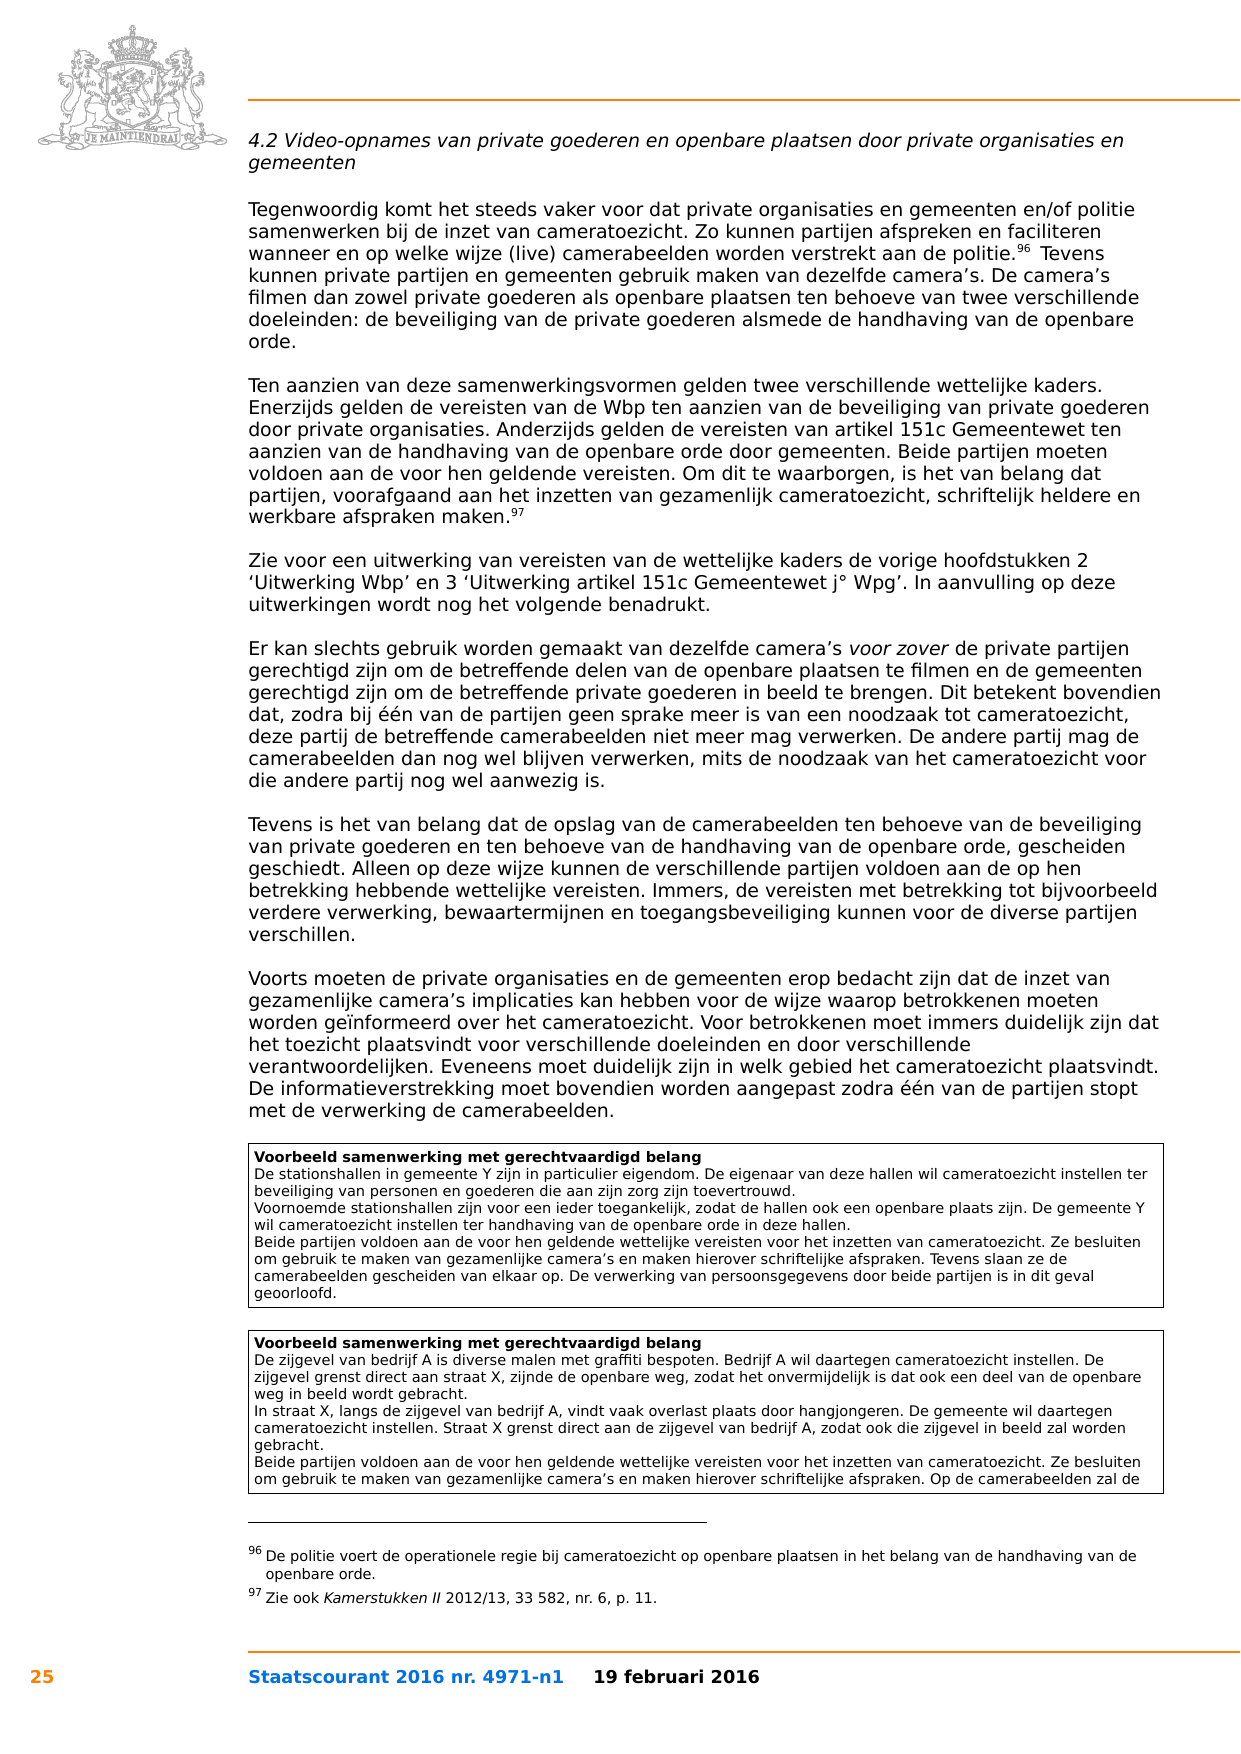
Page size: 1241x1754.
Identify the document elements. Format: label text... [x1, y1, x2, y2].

table_header Voorbeeld samenwerking met gerechtvaardigd belang De zijgevel van bedrijf A is diverse malen met graffiti bespoten. Bedrijf A wil daartegen cameratoezicht instellen. De zijgevel grenst direct aan straat X, zijnde de openbare weg, zodat het onvermijdelijk is dat ook een deel van de openbare weg in beeld wordt gebracht. In straat X, langs de zijgevel van bedrijf A, vindt vaak overlast plaats door hangjongeren. De gemeente wil daartegen cameratoezicht instellen. Straat X grenst direct aan de zijgevel van bedrijf A, zodat ook die zijgevel in beeld zal worden gebracht. Beide partijen voldoen aan de voor hen geldende wettelijke vereisten voor het inzetten van cameratoezicht. Ze besluiten om gebruik te maken van gezamenlijke camera’s en maken hierover schriftelijke afspraken. Op de camerabeelden zal de [249, 1331, 1163, 1493]
text Zie voor een uitwerking van vereisten van de wettelijke kaders de vorige hoofdstukken 2 ‘Uitwerking Wbp’ en 3 ‘Uitwerking artikel 151c Gemeentewet j° Wpg’. In aanvulling op deze uitwerkingen wordt nog het volgende benadrukt. [248, 550, 1163, 616]
text De politie voert de operationele regie bij cameratoezicht op openbare plaatsen in het belang van de handhaving van de openbare orde. [248, 1544, 1163, 1583]
text Voorts moeten de private organisaties en de gemeenten erop bedacht zijn dat de inzet van gezamenlijke camera’s implicaties kan hebben voor de wijze waarop betrokkenen moeten worden geïnformeerd over het cameratoezicht. Voor betrokkenen moet immers duidelijk zijn dat het toezicht plaatsvindt voor verschillende doeleinden en door verschillende verantwoordelijken. Eveneens moet duidelijk zijn in welk gebied het cameratoezicht plaatsvindt. De informatieverstrekking moet bovendien worden aangepast zodra één van de partijen stopt met de verwerking de camerabeelden. [248, 968, 1163, 1121]
text Ten aanzien van deze samenwerkingsvormen gelden twee verschillende wettelijke kaders. Enerzijds gelden de vereisten van de Wbp ten aanzien van de beveiliging van private goederen door private organisaties. Anderzijds gelden de vereisten van artikel 151c Gemeentewet ten aanzien van de handhaving van de openbare orde door gemeenten. Beide partijen moeten voldoen aan de voor hen geldende vereisten. Om dit te waarborgen, is het van belang dat partijen, voorafgaand aan het inzetten van gezamenlijk cameratoezicht, schriftelijk heldere en werkbare afspraken maken. [248, 374, 1163, 528]
subtitle 4.2 Video-opnames van private goederen en openbare plaatsen door private organisaties en gemeenten [248, 130, 1163, 174]
picture [38, 25, 227, 150]
table_header Voorbeeld samenwerking met gerechtvaardigd belang De stationshallen in gemeente Y zijn in particulier eigendom. De eigenaar van deze hallen wil cameratoezicht instellen ter beveiliging van personen en goederen die aan zijn zorg zijn toevertrouwd. Voornoemde stationshallen zijn voor een ieder toegankelijk, zodat de hallen ook een openbare plaats zijn. De gemeente Y wil cameratoezicht instellen ter handhaving van de openbare orde in deze hallen. Beide partijen voldoen aan de voor hen geldende wettelijke vereisten voor het inzetten van cameratoezicht. Ze besluiten om gebruik te maken van gezamenlijke camera’s en maken hierover schriftelijke afspraken. Tevens slaan ze de camerabeelden gescheiden van elkaar op. De verwerking van persoonsgegevens door beide partijen is in dit geval geoorloofd. [249, 1144, 1163, 1307]
text Tegenwoordig komt het steeds vaker voor dat private organisaties en gemeenten en/of politie samenwerken bij de inzet van cameratoezicht. Zo kunnen partijen afspreken en faciliteren wanneer en op welke wijze (live) camerabeelden worden verstrekt aan de politie. Tevens kunnen private partijen en gemeenten gebruik maken van dezelfde camera’s. De camera’s filmen dan zowel private goederen als openbare plaatsen ten behoeve van twee verschillende doeleinden: de beveiliging van de private goederen alsmede de handhaving van de openbare orde. [248, 199, 1163, 353]
text Zie ook Kamerstukken II 2012/13, 33 582, nr. 6, p. 11. [248, 1586, 1163, 1608]
text Er kan slechts gebruik worden gemaakt van dezelfde camera’s voor zover de private partijen gerechtigd zijn om de betreffende delen van de openbare plaatsen te filmen en de gemeenten gerechtigd zijn om de betreffende private goederen in beeld te brengen. Dit betekent bovendien dat, zodra bij één van de partijen geen sprake meer is van een noodzaak tot cameratoezicht, deze partij de betreffende camerabeelden niet meer mag verwerken. De andere partij mag de camerabeelden dan nog wel blijven verwerken, mits de noodzaak van het cameratoezicht voor die andere partij nog wel aanwezig is. [248, 638, 1163, 792]
text Tevens is het van belang dat de opslag van de camerabeelden ten behoeve van de beveiliging van private goederen en ten behoeve van de handhaving van de openbare orde, gescheiden geschiedt. Alleen op deze wijze kunnen de verschillende partijen voldoen aan de op hen betrekking hebbende wettelijke vereisten. Immers, de vereisten met betrekking tot bijvoorbeeld verdere verwerking, bewaartermijnen en toegangsbeveiliging kunnen voor de diverse partijen verschillen. [248, 814, 1163, 946]
